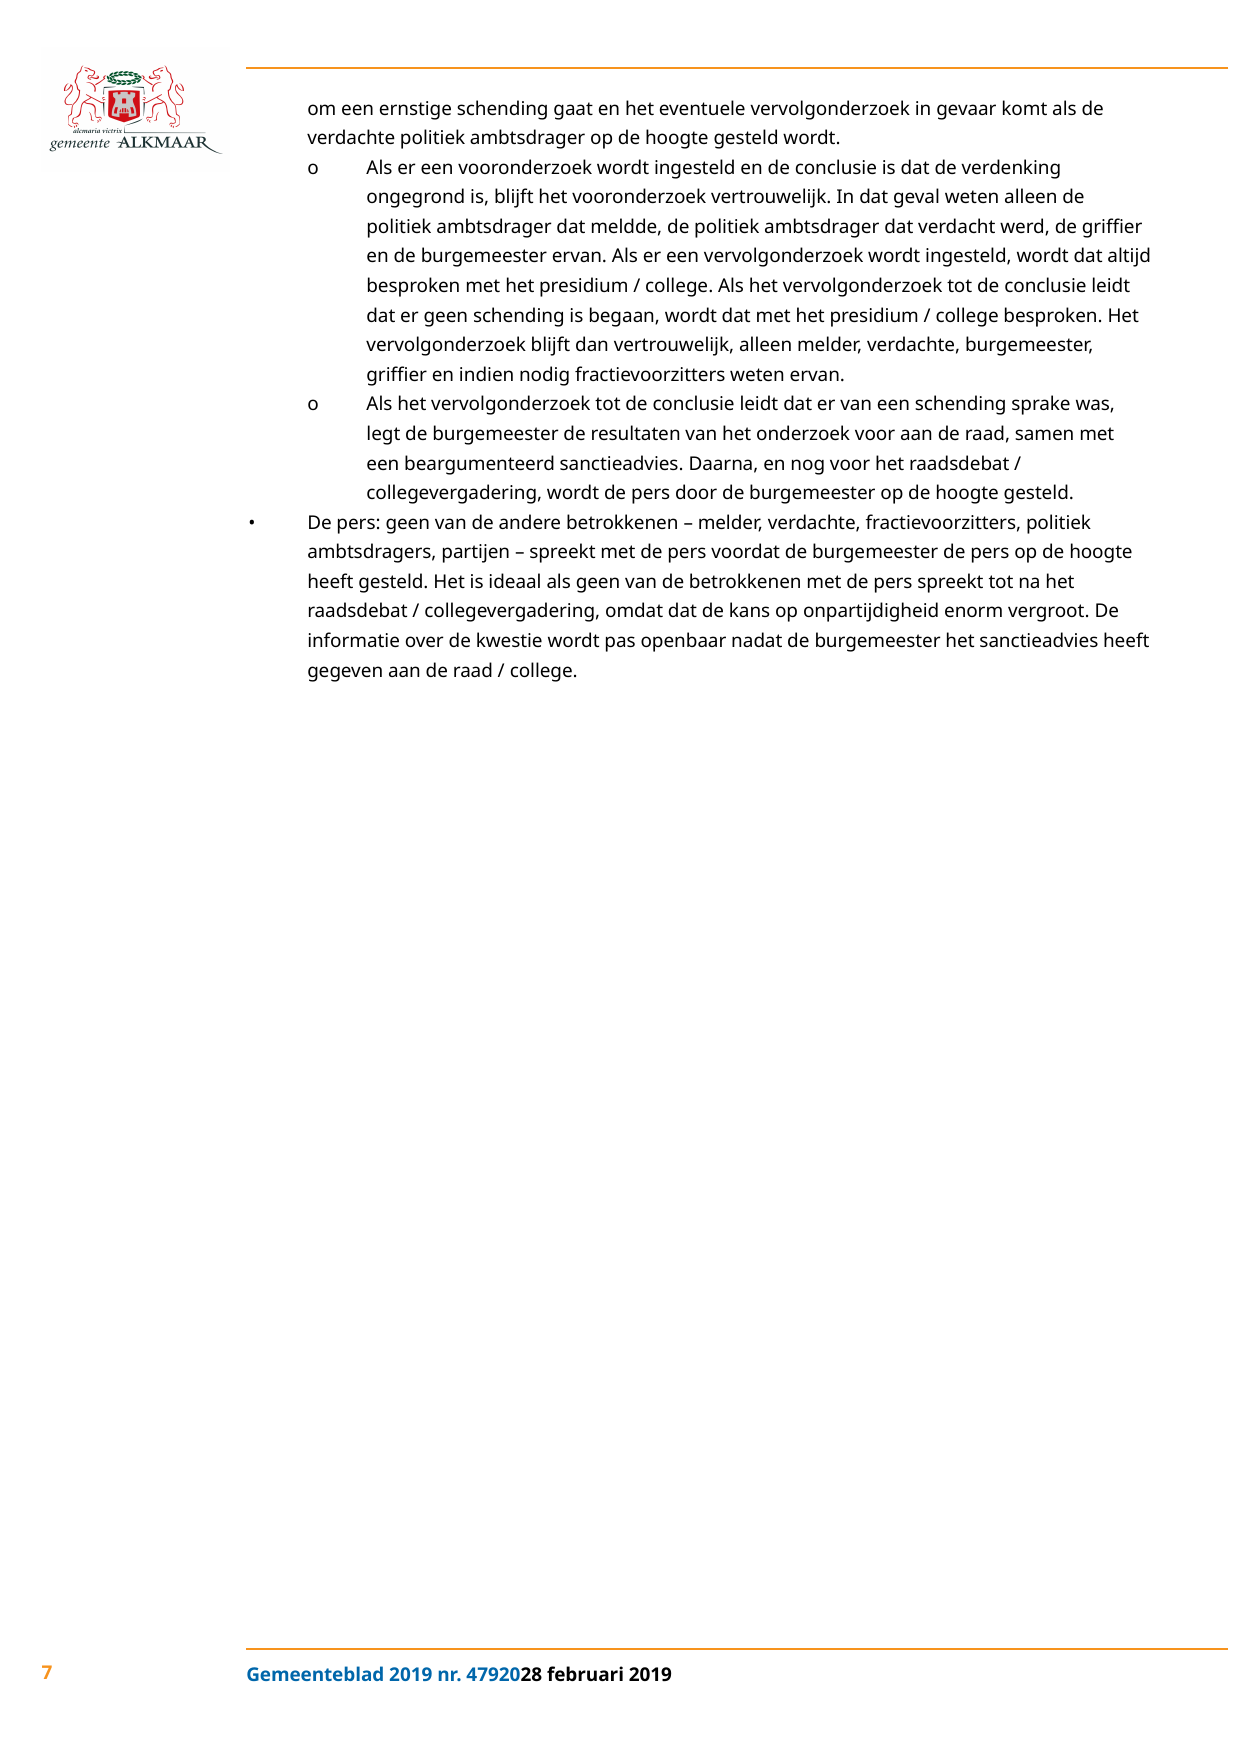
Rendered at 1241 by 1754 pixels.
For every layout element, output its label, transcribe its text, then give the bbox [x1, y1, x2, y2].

list Als het vervolgonderzoek tot de conclusie leidt dat er van een schending sprake was, legt de burgemeester de resultaten van het onderzoek voor aan de raad, samen met een beargumenteerd sanctieadvies. Daarna, en nog voor het raadsdebat / collegevergadering, wordt de pers door de burgemeester op de hoogte gesteld. [307, 391, 1152, 505]
picture [41, 47, 231, 172]
list De pers: geen van de andere betrokkenen – melder, verdachte, fractievoorzitters, politiek ambtsdragers, partijen – spreekt met de pers voordat de burgemeester de pers op de hoogte heeft gesteld. Het is ideaal als geen van de betrokkenen met de pers spreekt tot na het raadsdebat / collegevergadering, omdat dat de kans op onpartijdigheid enorm vergroot. De informatie over de kwestie wordt pas openbaar nadat de burgemeester het sanctieadvies heeft gegeven aan de raad / college. [248, 509, 1152, 683]
list Als er een vooronderzoek wordt ingesteld en de conclusie is dat de verdenking ongegrond is, blijft het vooronderzoek vertrouwelijk. In dat geval weten alleen de politiek ambtsdrager dat meldde, de politiek ambtsdrager dat verdacht werd, de griffier en de burgemeester ervan. Als er een vervolgonderzoek wordt ingesteld, wordt dat altijd besproken met het presidium / college. Als het vervolgonderzoek tot de conclusie leidt dat er geen schending is begaan, wordt dat met het presidium / college besproken. Het vervolgonderzoek blijft dan vertrouwelijk, alleen melder, verdachte, burgemeester, griffier en indien nodig fractievoorzitters weten ervan. [307, 154, 1152, 387]
list om een ernstige schending gaat en het eventuele vervolgonderzoek in gevaar komt als de verdachte politiek ambtsdrager op de hoogte gesteld wordt. [248, 95, 1152, 150]
